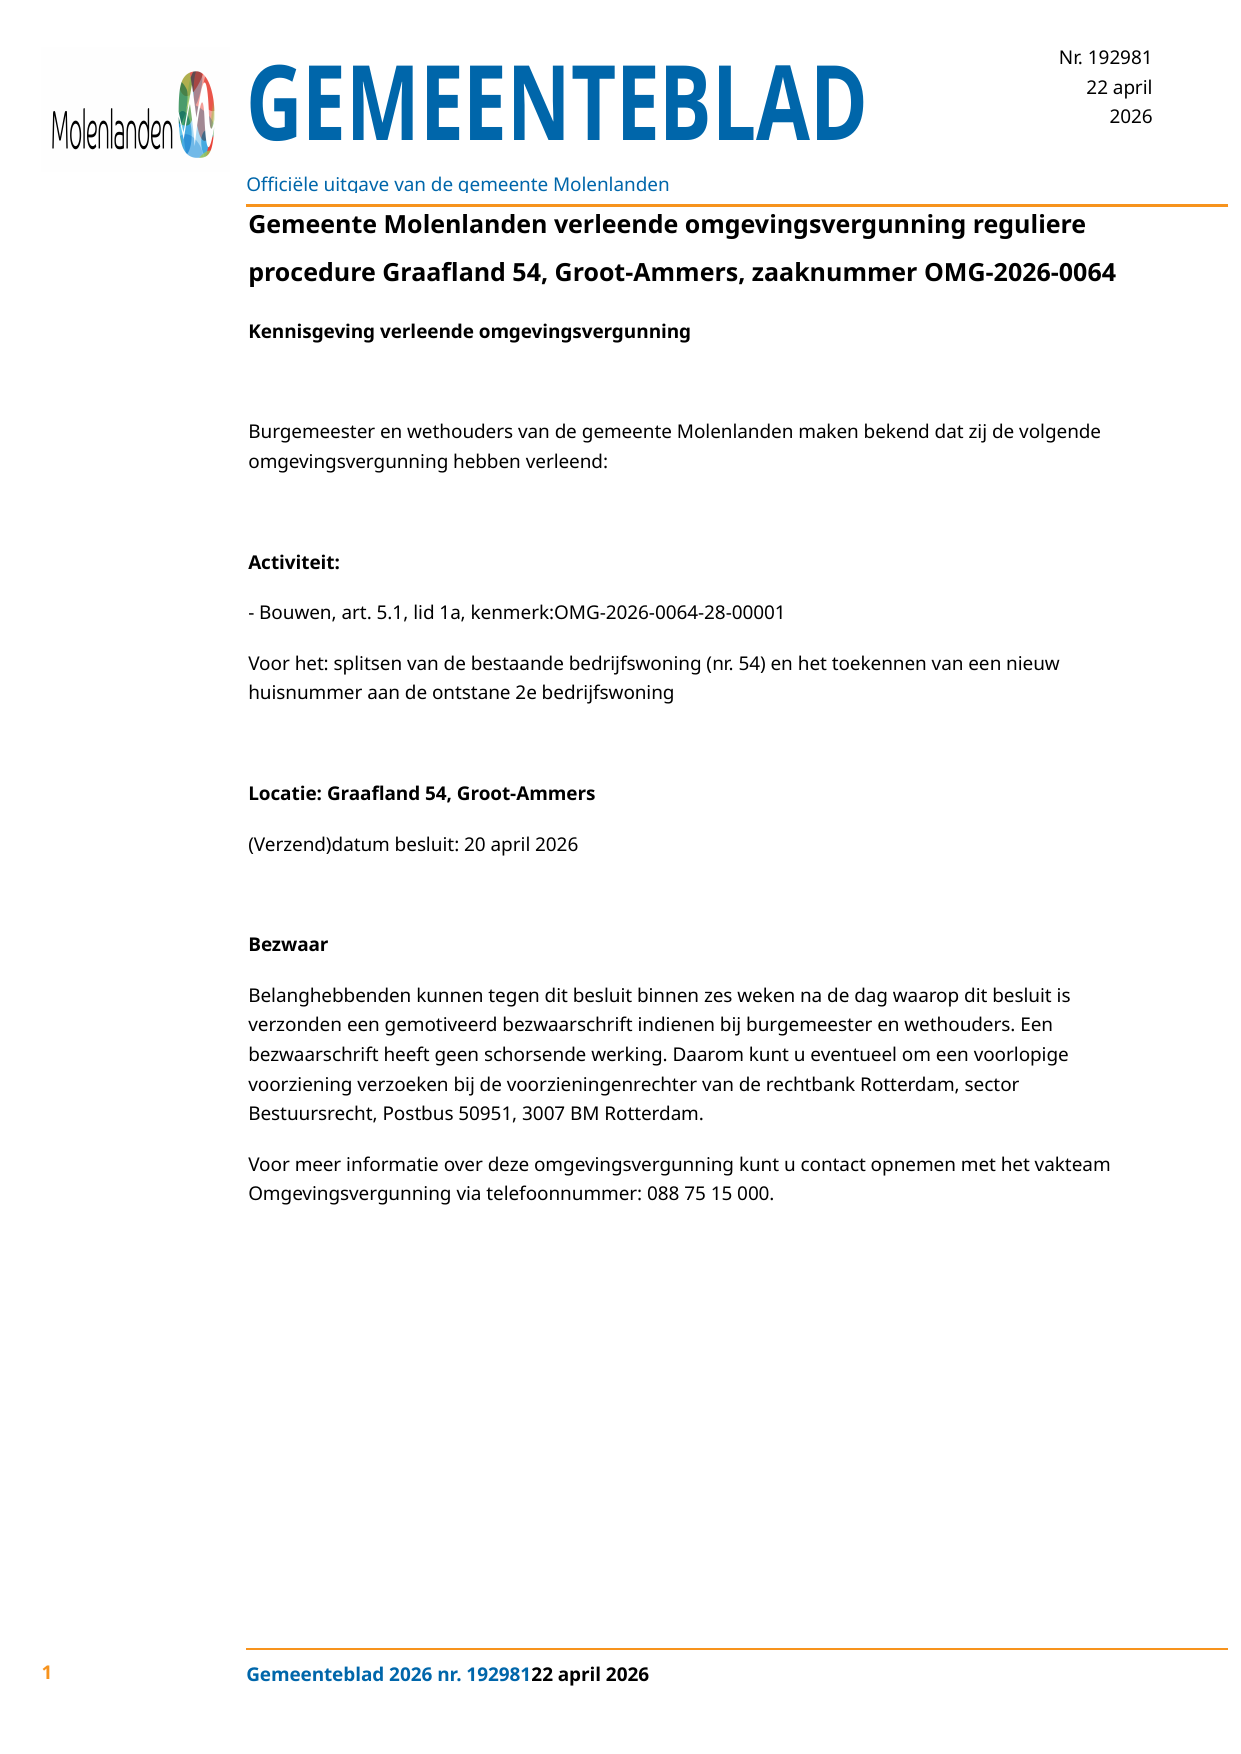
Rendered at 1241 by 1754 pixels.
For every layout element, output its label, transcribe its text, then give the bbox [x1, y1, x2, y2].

text Burgemeester en wethouders van de gemeente Molenlanden maken bekend dat zij de volgende omgevingsvergunning hebben verleend: [248, 419, 1152, 474]
text Bezwaar [248, 932, 1152, 957]
text Gemeente Molenlanden verleende omgevingsvergunning reguliere procedure Graafland 54, Groot-Ammers, zaaknummer OMG-2026-0064 [248, 207, 1152, 288]
text Locatie: Graafland 54, Groot-Ammers [248, 780, 1152, 806]
text Belanghebbenden kunnen tegen dit besluit binnen zes weken na de dag waarop dit besluit is verzonden een gemotiveerd bezwaarschrift indienen bij burgemeester en wethouders. Een bezwaarschrift heeft geen schorsende werking. Daarom kunt u eventueel om een voorlopige voorziening verzoeken bij de voorzieningenrechter van de rechtbank Rotterdam, sector Bestuursrecht, Postbus 50951, 3007 BM Rotterdam. [248, 982, 1152, 1126]
text - Bouwen, art. 5.1, lid 1a, kenmerk:OMG-2026-0064-28-00001 [248, 599, 1152, 625]
text Kennisgeving verleende omgevingsvergunning [248, 318, 1152, 344]
text (Verzend)datum besluit: 20 april 2026 [248, 831, 1152, 857]
text Activiteit: [248, 549, 1152, 575]
text Voor het: splitsen van de bestaande bedrijfswoning (nr. 54) en het toekennen van een nieuw huisnummer aan de ontstane 2e bedrijfswoning [248, 650, 1152, 705]
picture [41, 47, 231, 172]
text Voor meer informatie over deze omgevingsvergunning kunt u contact opnemen met het vakteam Omgevingsvergunning via telefoonnummer: 088 75 15 000. [248, 1151, 1152, 1206]
